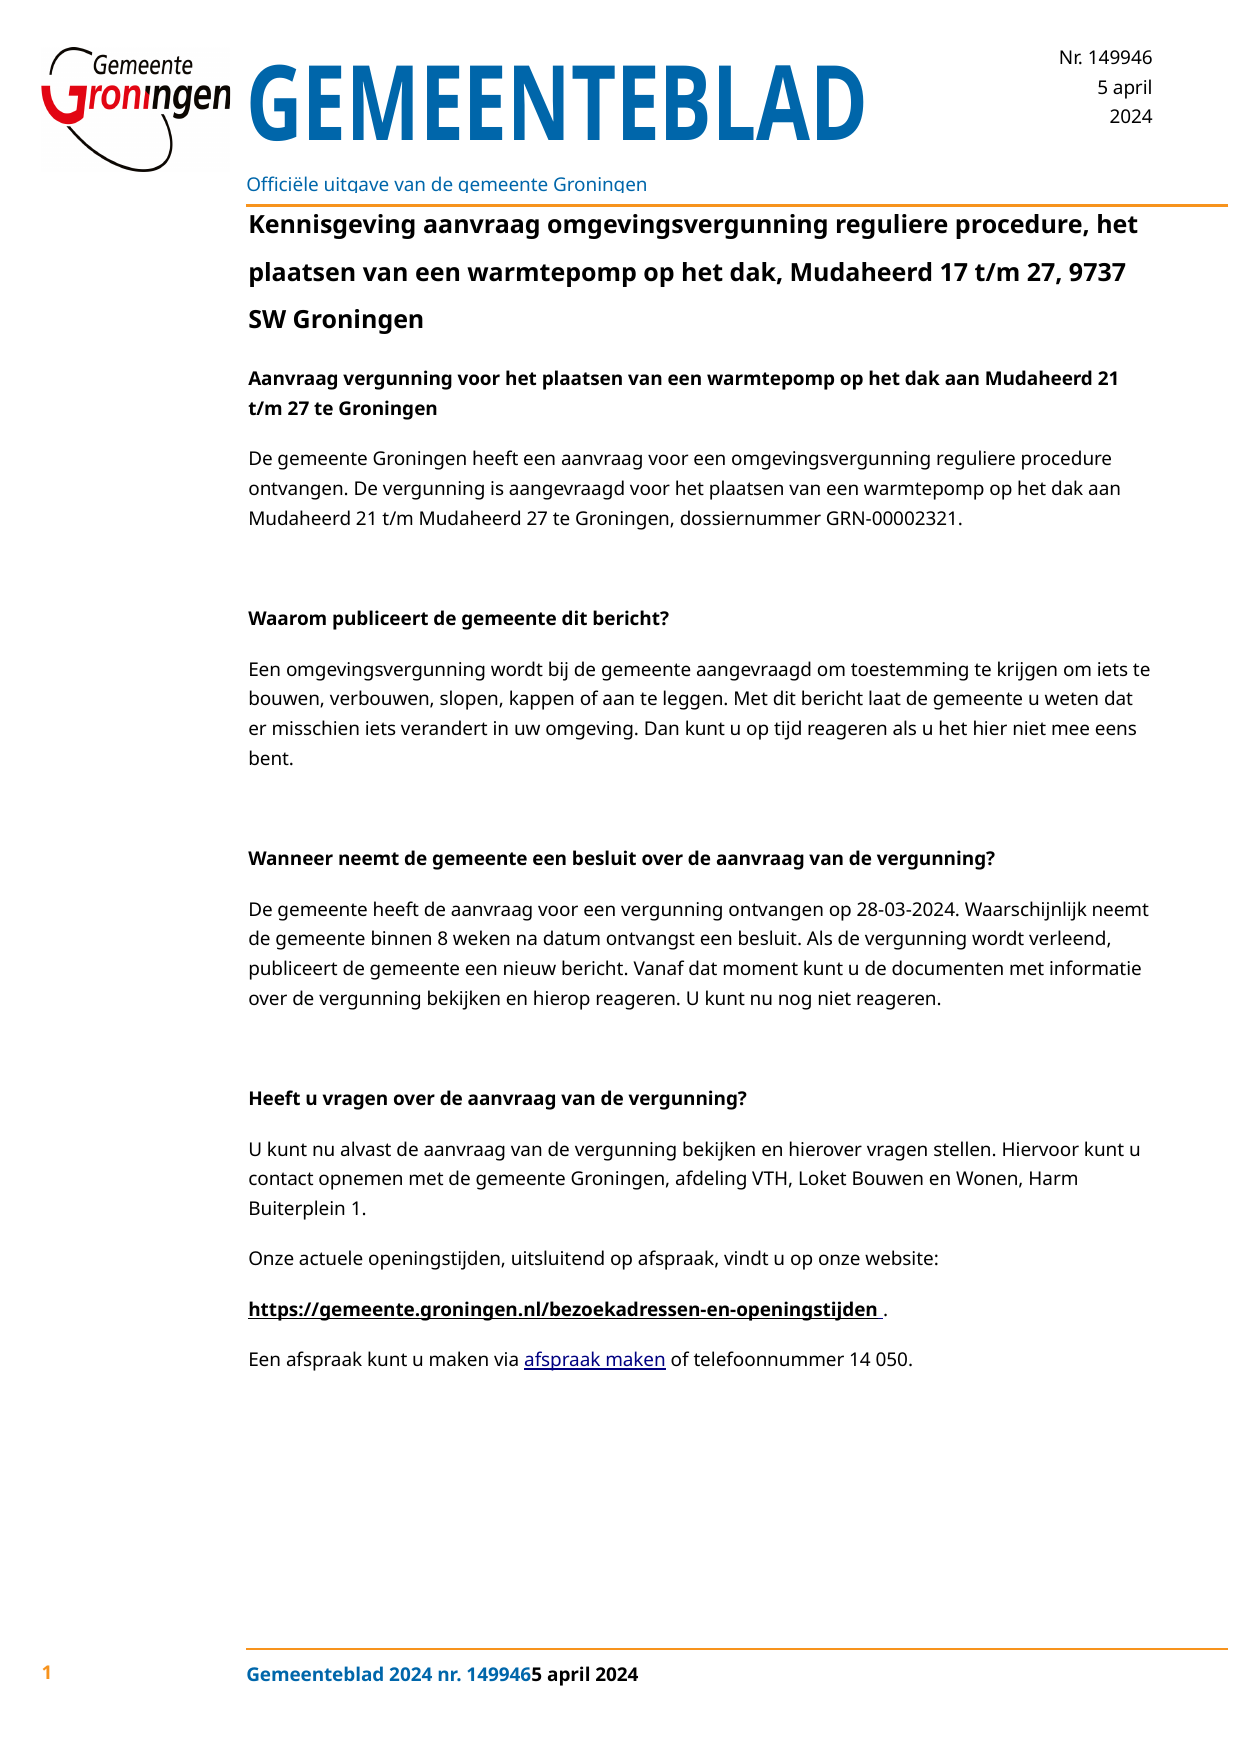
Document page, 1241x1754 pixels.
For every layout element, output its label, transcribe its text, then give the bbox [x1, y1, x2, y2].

text De gemeente Groningen heeft een aanvraag voor een omgevingsvergunning reguliere procedure ontvangen. De vergunning is aangevraagd voor het plaatsen van een warmtepomp op het dak aan Mudaheerd 21 t/m Mudaheerd 27 te Groningen, dossiernummer GRN-00002321. [248, 446, 1152, 530]
picture [41, 47, 231, 172]
text Een omgevingsvergunning wordt bij de gemeente aangevraagd om toestemming te krijgen om iets te bouwen, verbouwen, slopen, kappen of aan te leggen. Met dit bericht laat de gemeente u weten dat er misschien iets verandert in uw omgeving. Dan kunt u op tijd reageren als u het hier niet mee eens bent. [248, 656, 1152, 770]
text Heeft u vragen over de aanvraag van de vergunning? [248, 1086, 1152, 1111]
text Aanvraag vergunning voor het plaatsen van een warmtepomp op het dak aan Mudaheerd 21 t/m 27 te Groningen [248, 366, 1152, 421]
text De gemeente heeft de aanvraag voor een vergunning ontvangen op 28-03-2024. Waarschijnlijk neemt de gemeente binnen 8 weken na datum ontvangst een besluit. Als de vergunning wordt verleend, publiceert de gemeente een nieuw bericht. Vanaf dat moment kunt u de documenten met informatie over de vergunning bekijken en hierop reageren. U kunt nu nog niet reageren. [248, 896, 1152, 1010]
text Een afspraak kunt u maken via afspraak maken of telefoonnummer 14 050. [248, 1346, 1152, 1372]
text U kunt nu alvast de aanvraag van de vergunning bekijken en hierover vragen stellen. Hiervoor kunt u contact opnemen met de gemeente Groningen, afdeling VTH, Loket Bouwen en Wonen, Harm Buiterplein 1. [248, 1136, 1152, 1221]
text Onze actuele openingstijden, uitsluitend op afspraak, vindt u op onze website: [248, 1246, 1152, 1271]
text Wanneer neemt de gemeente een besluit over de aanvraag van de vergunning? [248, 846, 1152, 871]
text Kennisgeving aanvraag omgevingsvergunning reguliere procedure, het plaatsen van een warmtepomp op het dak, Mudaheerd 17 t/m 27, 9737 SW Groningen [248, 207, 1152, 336]
text https://gemeente.groningen.nl/bezoekadressen-en-openingstijden . [248, 1296, 1152, 1322]
text Waarom publiceert de gemeente dit bericht? [248, 606, 1152, 631]
